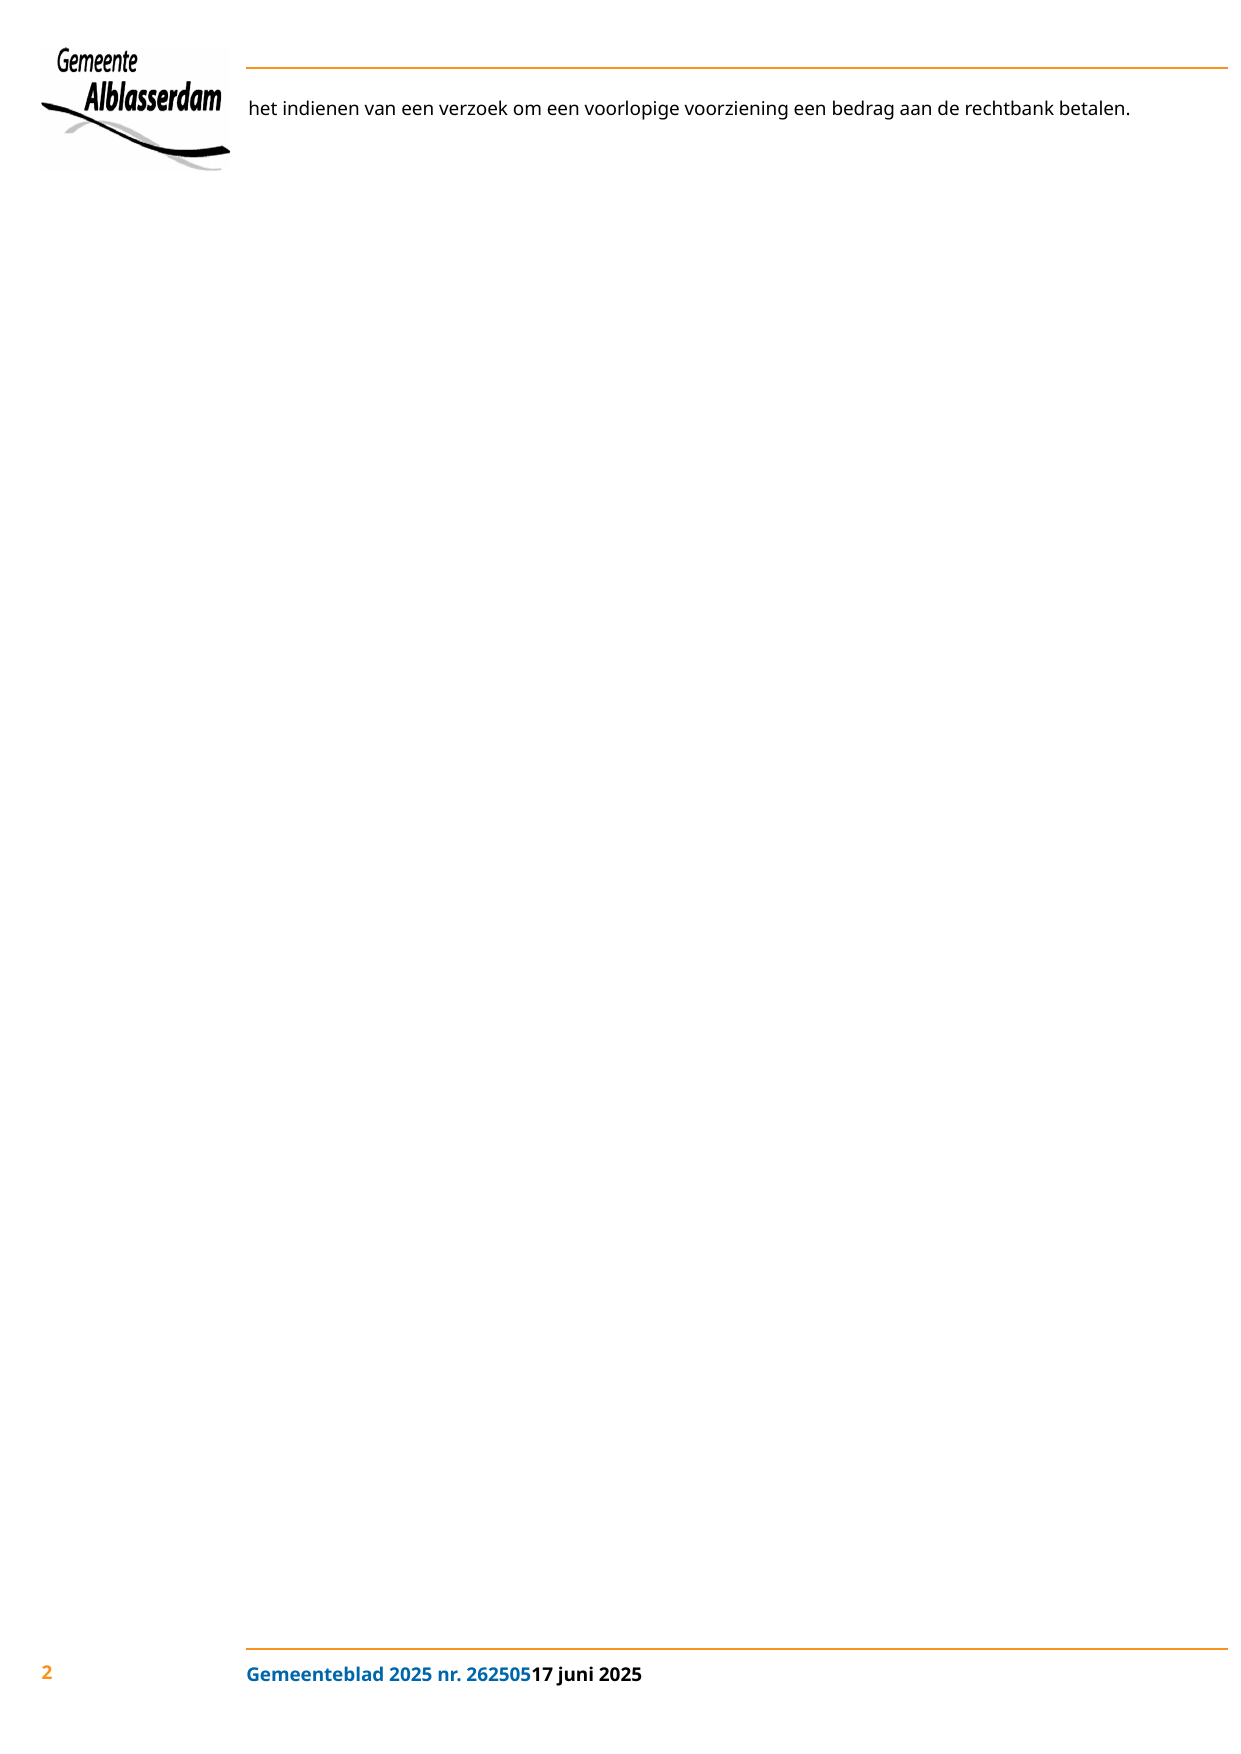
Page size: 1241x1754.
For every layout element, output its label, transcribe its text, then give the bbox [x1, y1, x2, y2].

picture [41, 47, 231, 172]
text het indienen van een verzoek om een voorlopige voorziening een bedrag aan de rechtbank betalen. [248, 95, 1152, 121]
